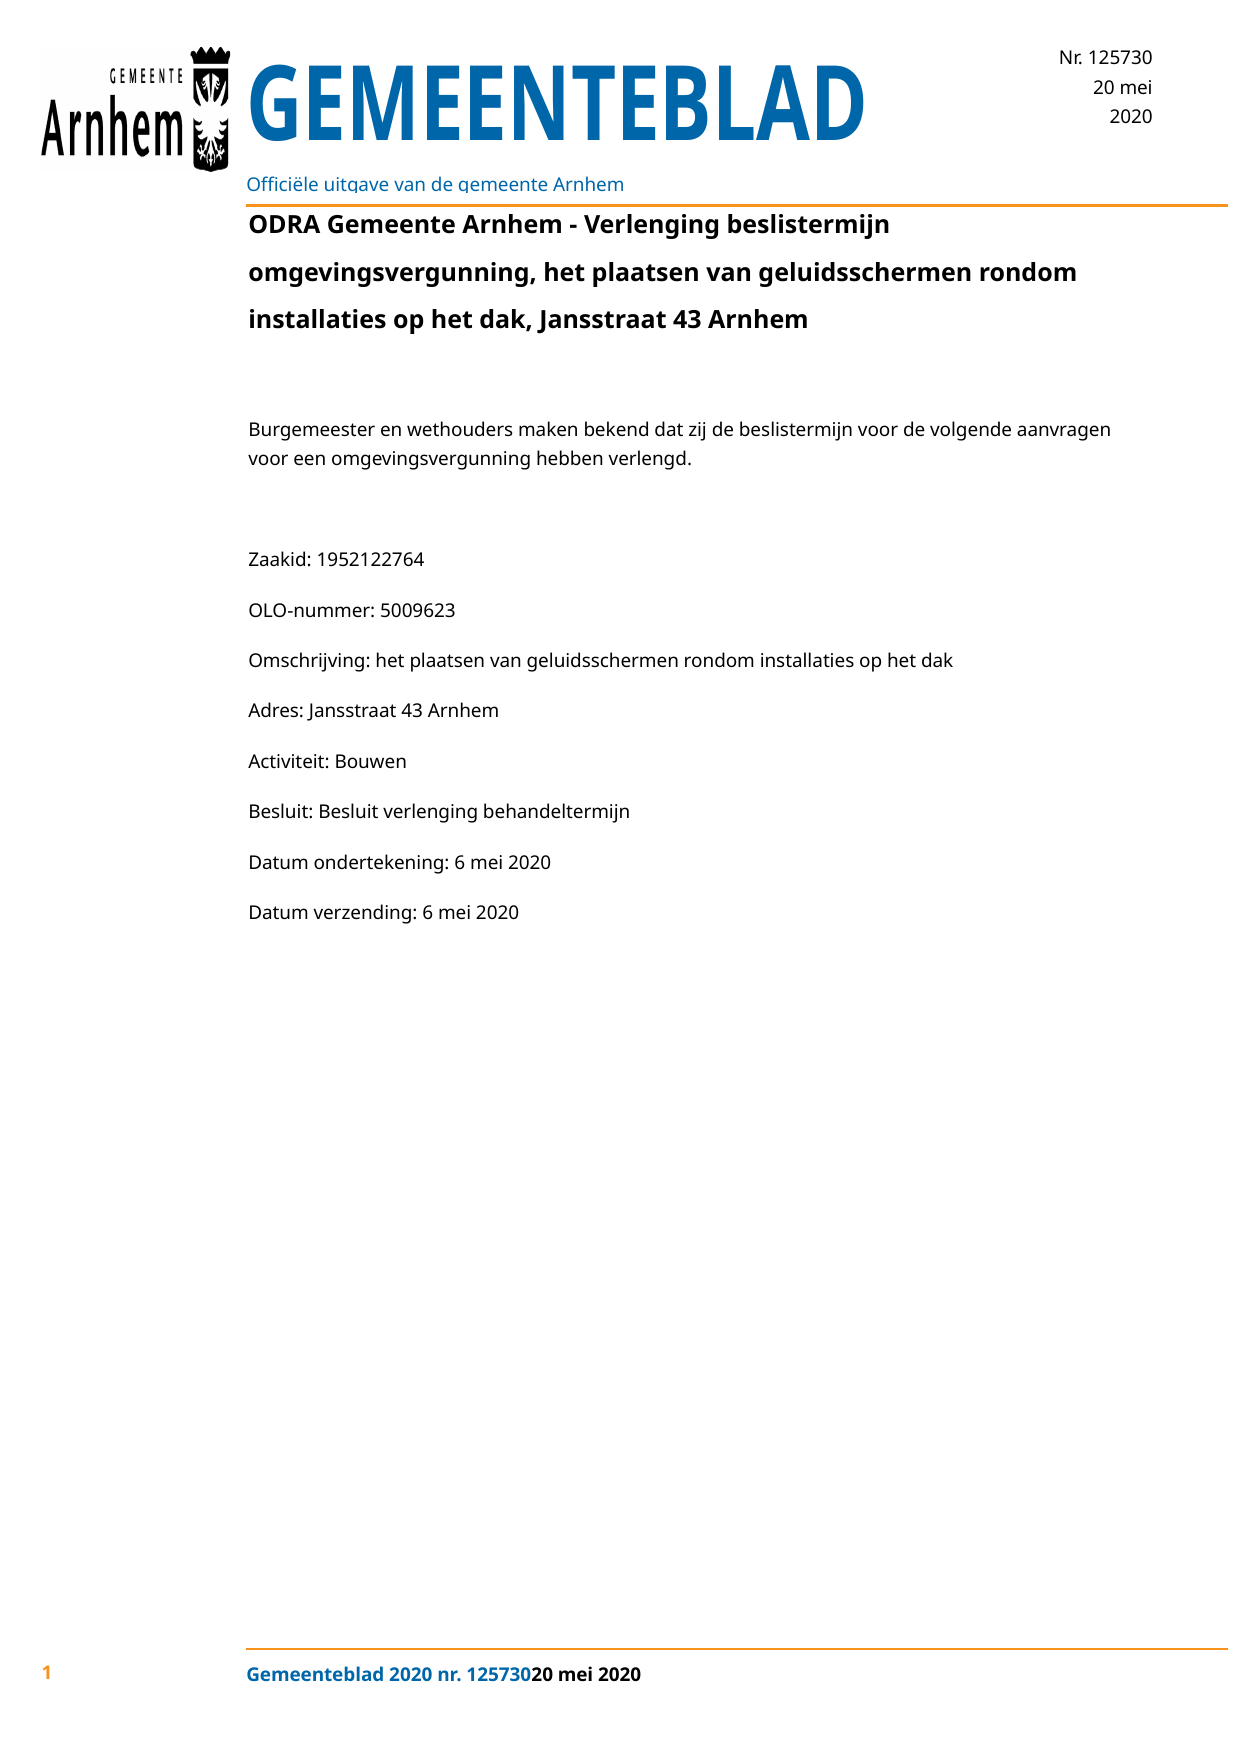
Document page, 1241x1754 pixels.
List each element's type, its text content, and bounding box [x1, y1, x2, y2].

picture [41, 47, 231, 172]
text Omschrijving: het plaatsen van geluidsschermen rondom installaties op het dak [248, 647, 1152, 673]
text ODRA Gemeente Arnhem - Verlenging beslistermijn omgevingsvergunning, het plaatsen van geluidsschermen rondom installaties op het dak, Jansstraat 43 Arnhem [248, 207, 1152, 336]
text Datum verzending: 6 mei 2020 [248, 899, 1152, 925]
text Activiteit: Bouwen [248, 748, 1152, 774]
text OLO-nummer: 5009623 [248, 597, 1152, 622]
text Zaakid: 1952122764 [248, 546, 1152, 572]
text Besluit: Besluit verlenging behandeltermijn [248, 798, 1152, 824]
text Datum ondertekening: 6 mei 2020 [248, 849, 1152, 874]
text Adres: Jansstraat 43 Arnhem [248, 698, 1152, 723]
text Burgemeester en wethouders maken bekend dat zij de beslistermijn voor de volgende aanvragen voor een omgevingsvergunning hebben verlengd. [248, 416, 1152, 471]
